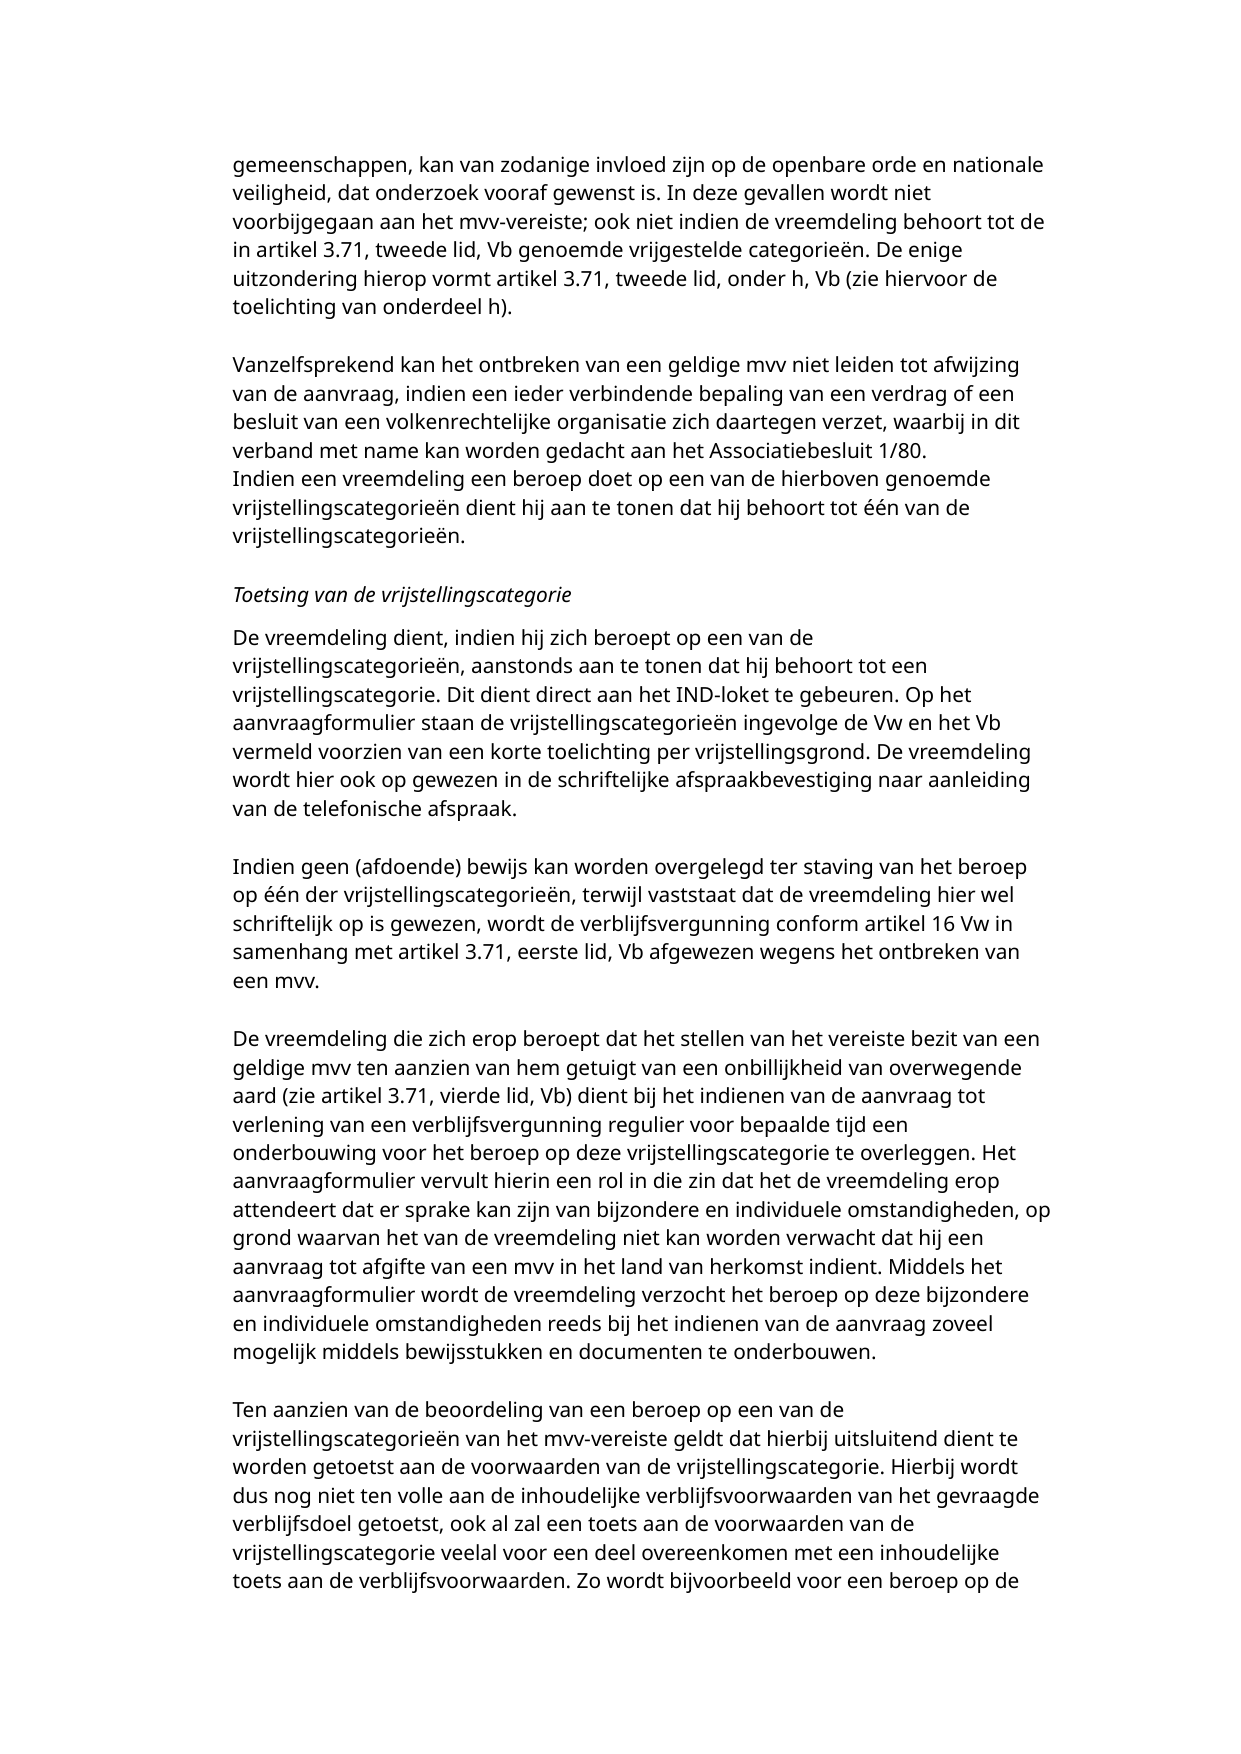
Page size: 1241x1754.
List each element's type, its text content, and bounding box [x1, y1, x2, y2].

text Indien een vreemdeling een beroep doet op een van de hierboven genoemde vrijstellingscategorieën dient hij aan te tonen dat hij behoort tot één van de vrijstellingscategorieën. [232, 464, 1053, 550]
text gemeenschappen, kan van zodanige invloed zijn op de openbare orde en nationale veiligheid, dat onderzoek vooraf gewenst is. In deze gevallen wordt niet voorbijgegaan aan het mvv-vereiste; ook niet indien de vreemdeling behoort tot de in artikel 3.71, tweede lid, Vb genoemde vrijgestelde categorieën. De enige uitzondering hierop vormt artikel 3.71, tweede lid, onder h, Vb (zie hiervoor de toelichting van onderdeel h). [232, 150, 1053, 321]
text Vanzelfsprekend kan het ontbreken van een geldige mvv niet leiden tot afwijzing van de aanvraag, indien een ieder verbindende bepaling van een verdrag of een besluit van een volkenrechtelijke organisatie zich daartegen verzet, waarbij in dit verband met name kan worden gedacht aan het Associatiebesluit 1/80. [232, 351, 1053, 464]
text De vreemdeling dient, indien hij zich beroept op een van de vrijstellingscategorieën, aanstonds aan te tonen dat hij behoort tot een vrijstellingscategorie. Dit dient direct aan het IND-loket te gebeuren. Op het aanvraagformulier staan de vrijstellingscategorieën ingevolge de Vw en het Vb vermeld voorzien van een korte toelichting per vrijstellingsgrond. De vreemdeling wordt hier ook op gewezen in de schriftelijke afspraakbevestiging naar aanleiding van de telefonische afspraak. [232, 623, 1053, 822]
text De vreemdeling die zich erop beroept dat het stellen van het vereiste bezit van een geldige mvv ten aanzien van hem getuigt van een onbillijkheid van overwegende aard (zie artikel 3.71, vierde lid, Vb) dient bij het indienen van de aanvraag tot verlening van een verblijfsvergunning regulier voor bepaalde tijd een onderbouwing voor het beroep op deze vrijstellingscategorie te overleggen. Het aanvraagformulier vervult hierin een rol in die zin dat het de vreemdeling erop attendeert dat er sprake kan zijn van bijzondere en individuele omstandigheden, op grond waarvan het van de vreemdeling niet kan worden verwacht dat hij een aanvraag tot afgifte van een mvv in het land van herkomst indient. Middels het aanvraagformulier wordt de vreemdeling verzocht het beroep op deze bijzondere en individuele omstandigheden reeds bij het indienen van de aanvraag zoveel mogelijk middels bewijsstukken en documenten te onderbouwen. [232, 1024, 1053, 1366]
text Ten aanzien van de beoordeling van een beroep op een van de vrijstellingscategorieën van het mvv-vereiste geldt dat hierbij uitsluitend dient te worden getoetst aan de voorwaarden van de vrijstellingscategorie. Hierbij wordt dus nog niet ten volle aan de inhoudelijke verblijfsvoorwaarden van het gevraagde verblijfsdoel getoetst, ook al zal een toets aan de voorwaarden van de vrijstellingscategorie veelal voor een deel overeenkomen met een inhoudelijke toets aan de verblijfsvoorwaarden. Zo wordt bijvoorbeeld voor een beroep op de [232, 1396, 1053, 1595]
text Toetsing van de vrijstellingscategorie [232, 580, 1053, 608]
text Indien geen (afdoende) bewijs kan worden overgelegd ter staving van het beroep op één der vrijstellingscategorieën, terwijl vaststaat dat de vreemdeling hier wel schriftelijk op is gewezen, wordt de verblijfsvergunning conform artikel 16 Vw in samenhang met artikel 3.71, eerste lid, Vb afgewezen wegens het ontbreken van een mvv. [232, 852, 1053, 994]
